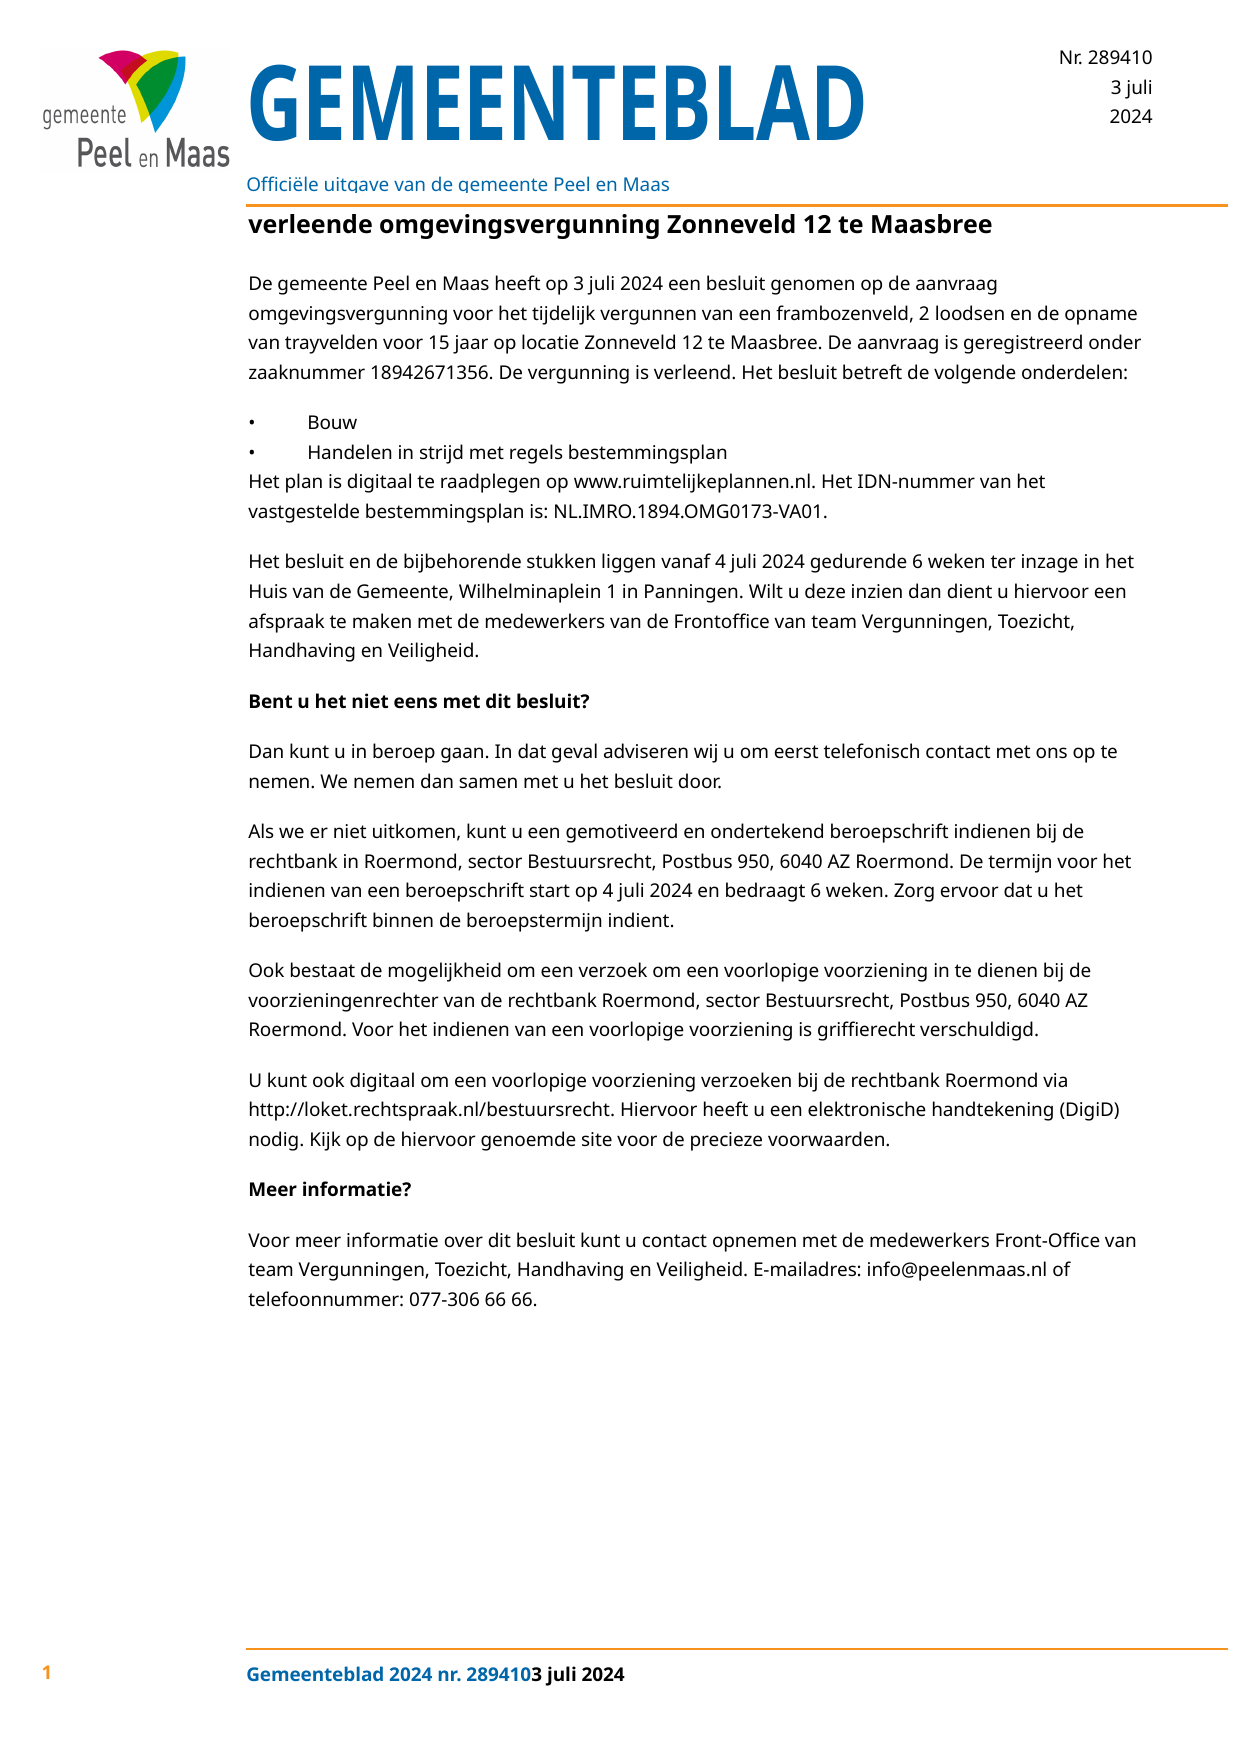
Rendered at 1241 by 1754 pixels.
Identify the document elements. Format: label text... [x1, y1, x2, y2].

text Voor meer informatie over dit besluit kunt u contact opnemen met de medewerkers Front-Office van team Vergunningen, Toezicht, Handhaving en Veiligheid. E-mailadres: info@peelenmaas.nl of telefoonnummer: 077-306 66 66. [248, 1227, 1152, 1312]
text Dan kunt u in beroep gaan. In dat geval adviseren wij u om eerst telefonisch contact met ons op te nemen. We nemen dan samen met u het besluit door. [248, 738, 1152, 793]
list Handelen in strijd met regels bestemmingsplan [248, 439, 1152, 465]
text De gemeente Peel en Maas heeft op 3 juli 2024 een besluit genomen op de aanvraag omgevingsvergunning voor het tijdelijk vergunnen van een frambozenveld, 2 loodsen en de opname van trayvelden voor 15 jaar op locatie Zonneveld 12 te Maasbree. De aanvraag is geregistreerd onder zaaknummer 18942671356. De vergunning is verleend. Het besluit betreft de volgende onderdelen: [248, 270, 1152, 385]
text Het plan is digitaal te raadplegen op www.ruimtelijkeplannen.nl. Het IDN-nummer van het vastgestelde bestemmingsplan is: NL.IMRO.1894.OMG0173-VA01. [248, 469, 1152, 524]
text Het besluit en de bijbehorende stukken liggen vanaf 4 juli 2024 gedurende 6 weken ter inzage in het Huis van de Gemeente, Wilhelminaplein 1 in Panningen. Wilt u deze inzien dan dient u hiervoor een afspraak te maken met de medewerkers van de Frontoffice van team Vergunningen, Toezicht, Handhaving en Veiligheid. [248, 549, 1152, 663]
text Als we er niet uitkomen, kunt u een gemotiveerd en ondertekend beroepschrift indienen bij de rechtbank in Roermond, sector Bestuursrecht, Postbus 950, 6040 AZ Roermond. De termijn voor het indienen van een beroepschrift start op 4 juli 2024 en bedraagt 6 weken. Zorg ervoor dat u het beroepschrift binnen de beroepstermijn indient. [248, 818, 1152, 933]
list Bouw [248, 409, 1152, 435]
text Meer informatie? [248, 1177, 1152, 1202]
text Ook bestaat de mogelijkheid om een verzoek om een voorlopige voorziening in te dienen bij de voorzieningenrechter van de rechtbank Roermond, sector Bestuursrecht, Postbus 950, 6040 AZ Roermond. Voor het indienen van een voorlopige voorziening is griffierecht verschuldigd. [248, 957, 1152, 1042]
text U kunt ook digitaal om een voorlopige voorziening verzoeken bij de rechtbank Roermond via http://loket.rechtspraak.nl/bestuursrecht. Hiervoor heeft u een elektronische handtekening (DigiD) nodig. Kijk op de hiervoor genoemde site voor de precieze voorwaarden. [248, 1067, 1152, 1152]
text Bent u het niet eens met dit besluit? [248, 688, 1152, 713]
picture [41, 47, 231, 172]
text verleende omgevingsvergunning Zonneveld 12 te Maasbree [248, 207, 1152, 241]
